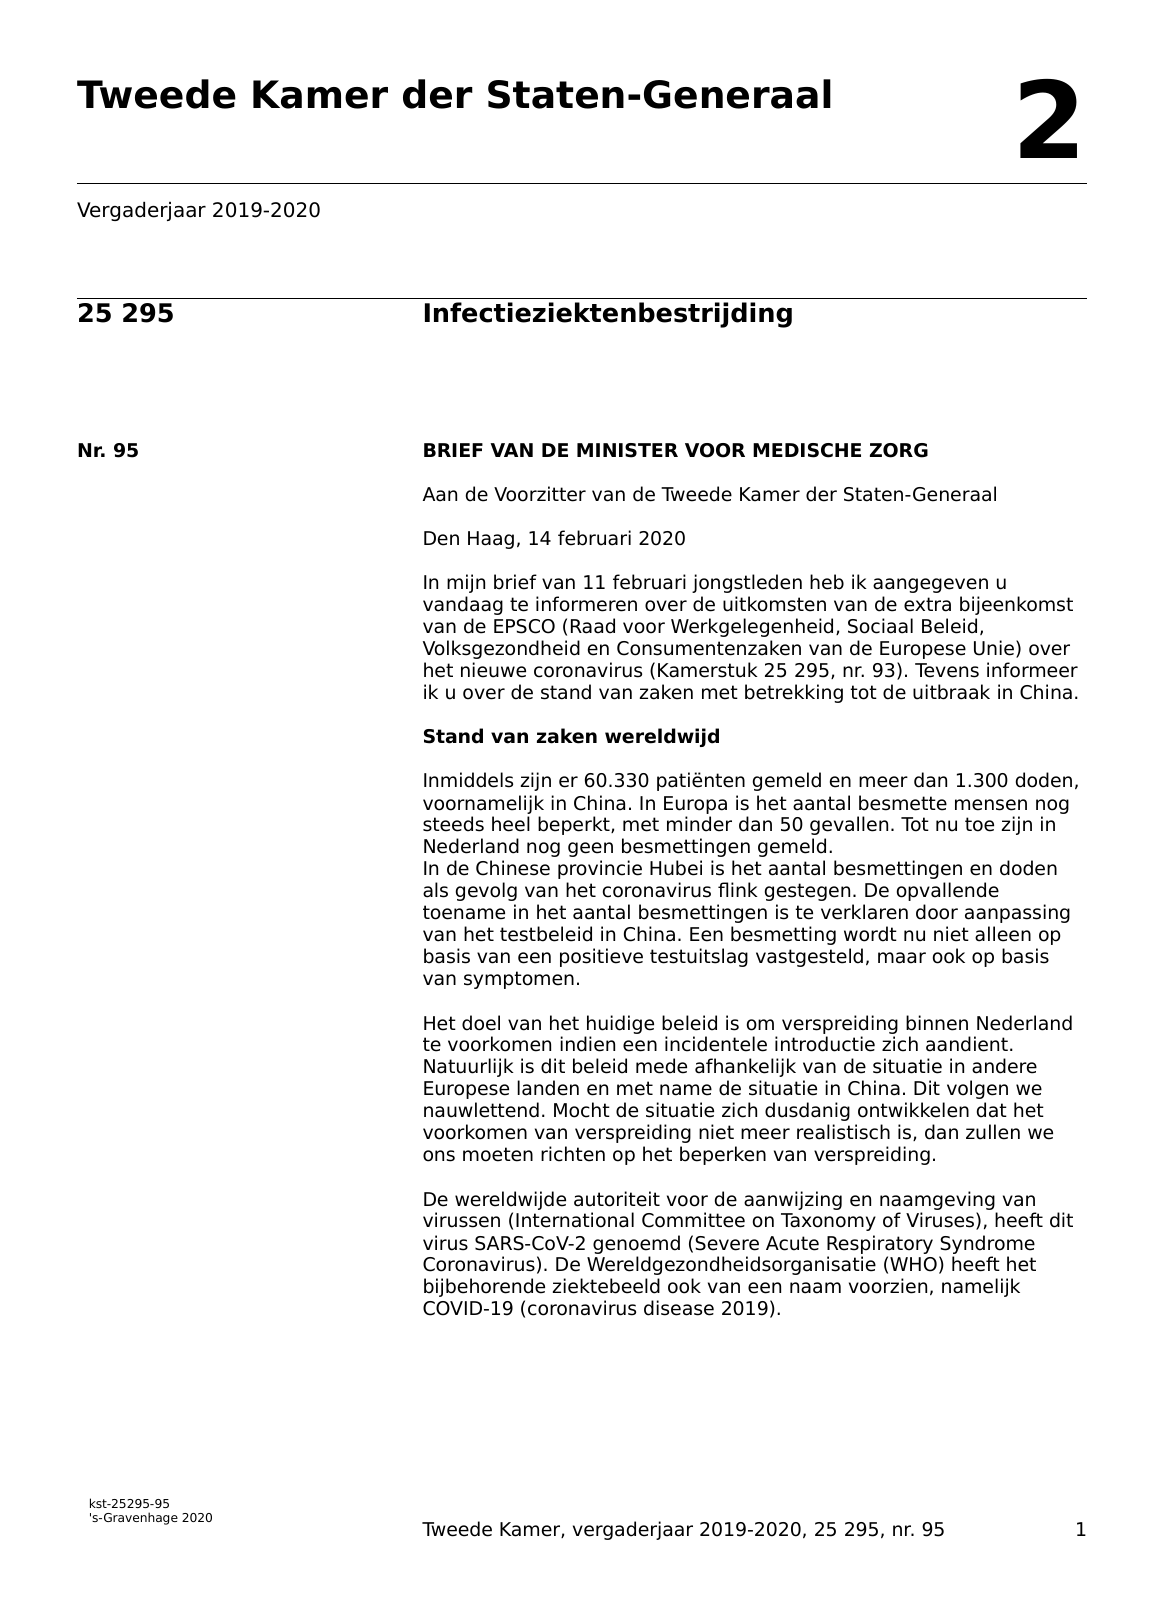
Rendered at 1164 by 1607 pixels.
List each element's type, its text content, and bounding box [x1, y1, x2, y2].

table_cell Vergaderjaar 2019-2020 [77, 184, 1087, 298]
text In mijn brief van 11 februari jongstleden heb ik aangegeven u vandaag te informeren over de uitkomsten van de extra bijeenkomst van de EPSCO (Raad voor Werkgelegenheid, Sociaal Beleid, Volksgezondheid en Consumentenzaken van de Europese Unie) over het nieuwe coronavirus (Kamerstuk 25 295, nr. 93). Tevens informeer ik u over de stand van zaken met betrekking tot de uitbraak in China. [422, 572, 1087, 704]
text Aan de Voorzitter van de Tweede Kamer der Staten-Generaal [422, 484, 1087, 506]
text 's-Gravenhage 2020 [88, 1511, 323, 1525]
text Het doel van het huidige beleid is om verspreiding binnen Nederland te voorkomen indien een incidentele introductie zich aandient. Natuurlijk is dit beleid mede afhankelijk van de situatie in andere Europese landen en met name de situatie in China. Dit volgen we nauwlettend. Mocht de situatie zich dusdanig ontwikkelen dat het voorkomen van verspreiding niet meer realistisch is, dan zullen we ons moeten richten op het beperken van verspreiding. [422, 1012, 1087, 1166]
text In de Chinese provincie Hubei is het aantal besmettingen en doden als gevolg van het coronavirus flink gestegen. De opvallende toename in het aantal besmettingen is te verklaren door aanpassing van het testbeleid in China. Een besmetting wordt nu niet alleen op basis van een positieve testuitslag vastgesteld, maar ook op basis van symptomen. [422, 858, 1087, 990]
text kst-25295-95 [88, 1497, 323, 1511]
subtitle Nr. 95 BRIEF VAN DE MINISTER VOOR MEDISCHE ZORG [77, 440, 1087, 462]
subtitle Stand van zaken wereldwijd [422, 726, 1087, 748]
text Inmiddels zijn er 60.330 patiënten gemeld en meer dan 1.300 doden, voornamelijk in China. In Europa is het aantal besmette mensen nog steeds heel beperkt, met minder dan 50 gevallen. Tot nu toe zijn in Nederland nog geen besmettingen gemeld. [422, 770, 1087, 858]
text De wereldwijde autoriteit voor de aanwijzing en naamgeving van virussen (International Committee on Taxonomy of Viruses), heeft dit virus SARS-CoV-2 genoemd (Severe Acute Respiratory Syndrome Coronavirus). De Wereldgezondheidsorganisatie (WHO) heeft het bijbehorende ziektebeeld ook van een naam voorzien, namelijk COVID-19 (coronavirus disease 2019). [422, 1188, 1087, 1320]
subtitle 25 295 Infectieziektenbestrijding [77, 299, 1087, 329]
table_header 2 [886, 59, 1087, 183]
table_header Tweede Kamer der Staten-Generaal [77, 59, 886, 183]
text Den Haag, 14 februari 2020 [422, 528, 1087, 550]
